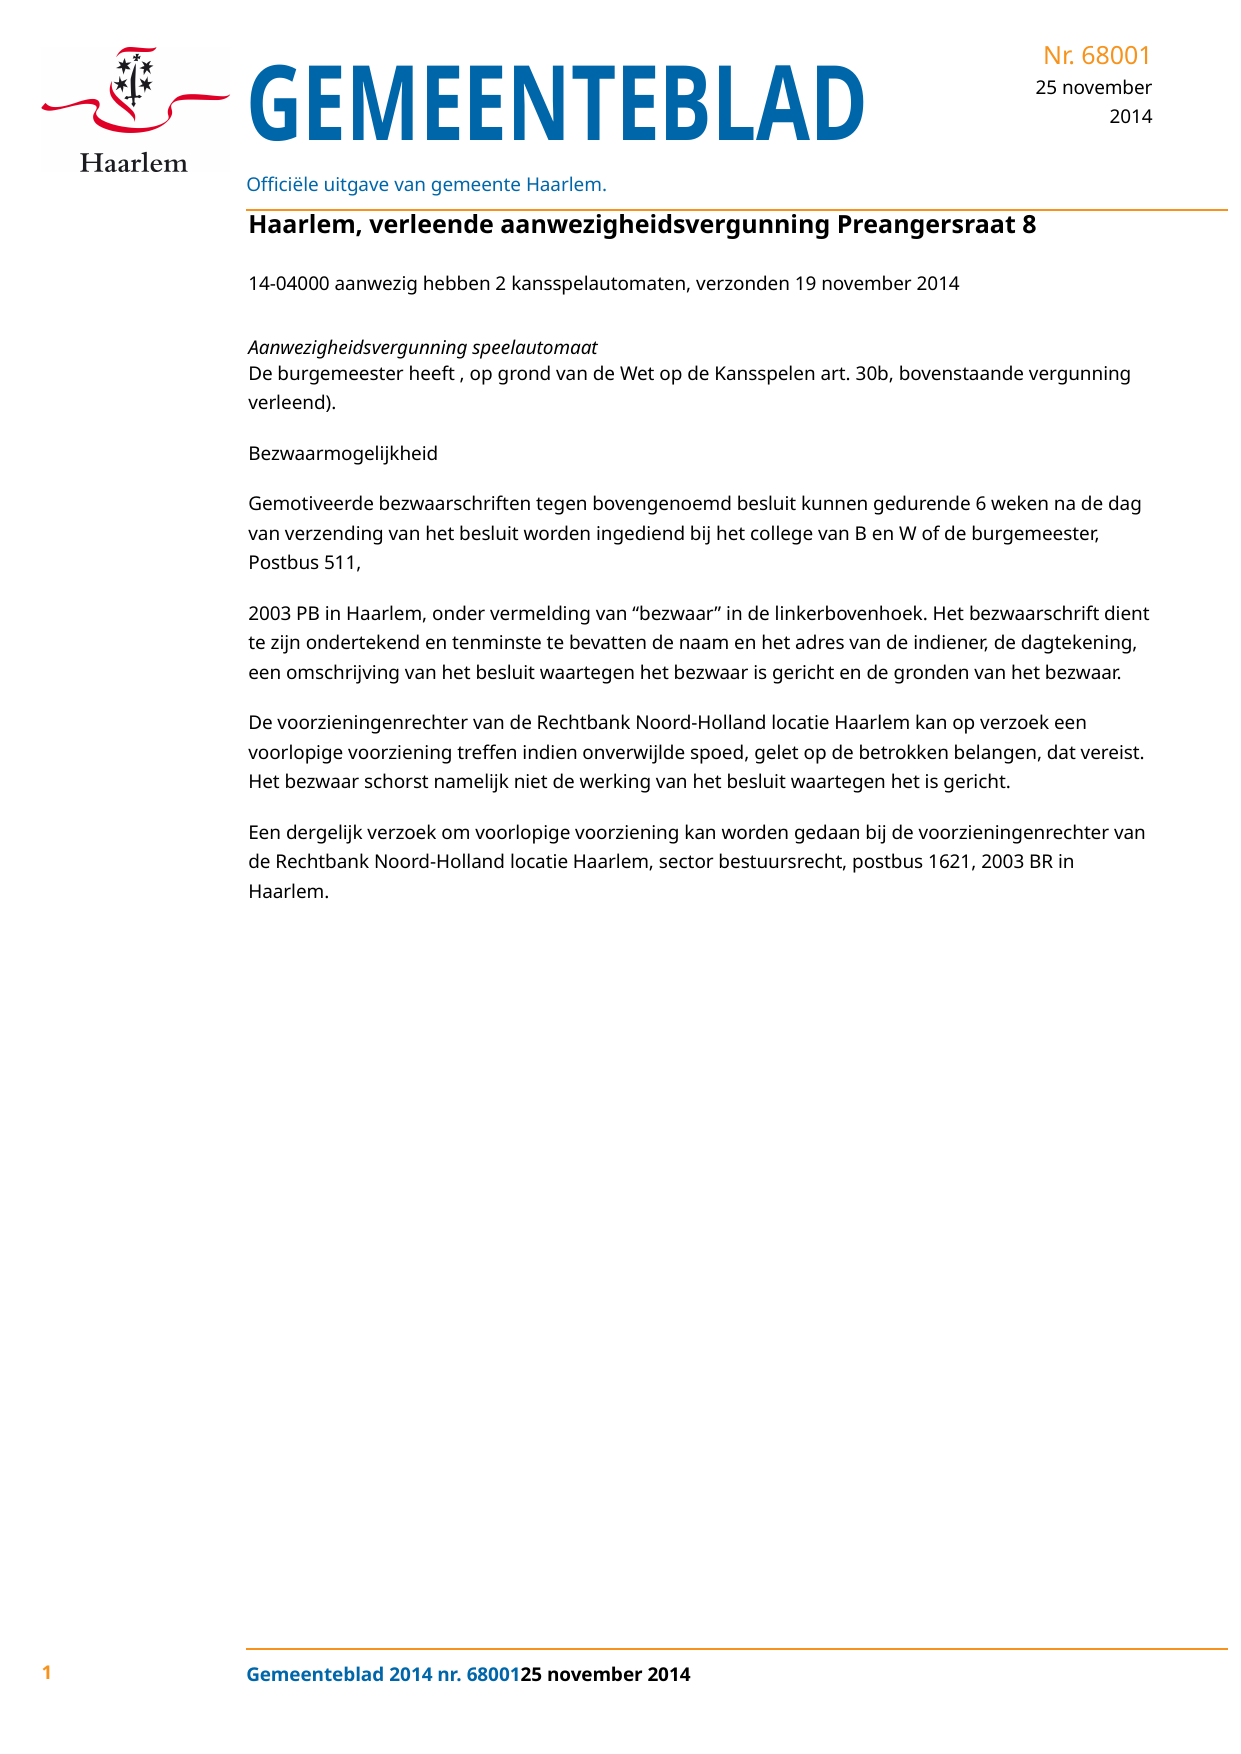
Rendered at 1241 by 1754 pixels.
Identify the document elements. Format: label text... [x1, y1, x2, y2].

text De burgemeester heeft , op grond van de Wet op de Kansspelen art. 30b, bovenstaande vergunning verleend). [248, 360, 1152, 415]
text Aanwezigheidsvergunning speelautomaat [248, 334, 1152, 360]
text Gemotiveerde bezwaarschriften tegen bovengenoemd besluit kunnen gedurende 6 weken na de dag van verzending van het besluit worden ingediend bij het college van B en W of de burgemeester, Postbus 511, [248, 490, 1152, 575]
text Bezwaarmogelijkheid [248, 440, 1152, 466]
text Een dergelijk verzoek om voorlopige voorziening kan worden gedaan bij de voorzieningenrechter van de Rechtbank Noord-Holland locatie Haarlem, sector bestuursrecht, postbus 1621, 2003 BR in Haarlem. [248, 819, 1152, 904]
text De voorzieningenrechter van de Rechtbank Noord-Holland locatie Haarlem kan op verzoek een voorlopige voorziening treffen indien onverwijlde spoed, gelet op de betrokken belangen, dat vereist. Het bezwaar schorst namelijk niet de werking van het besluit waartegen het is gericht. [248, 709, 1152, 794]
text Haarlem, verleende aanwezigheidsvergunning Preangersraat 8 [248, 211, 1152, 241]
text 2003 PB in Haarlem, onder vermelding van “bezwaar” in de linkerbovenhoek. Het bezwaarschrift dient te zijn ondertekend en tenminste te bevatten de naam en het adres van de indiener, de dagtekening, een omschrijving van het besluit waartegen het bezwaar is gericht en de gronden van het bezwaar. [248, 600, 1152, 685]
picture [41, 47, 231, 172]
text 14-04000 aanwezig hebben 2 kansspelautomaten, verzonden 19 november 2014 [248, 270, 1152, 296]
